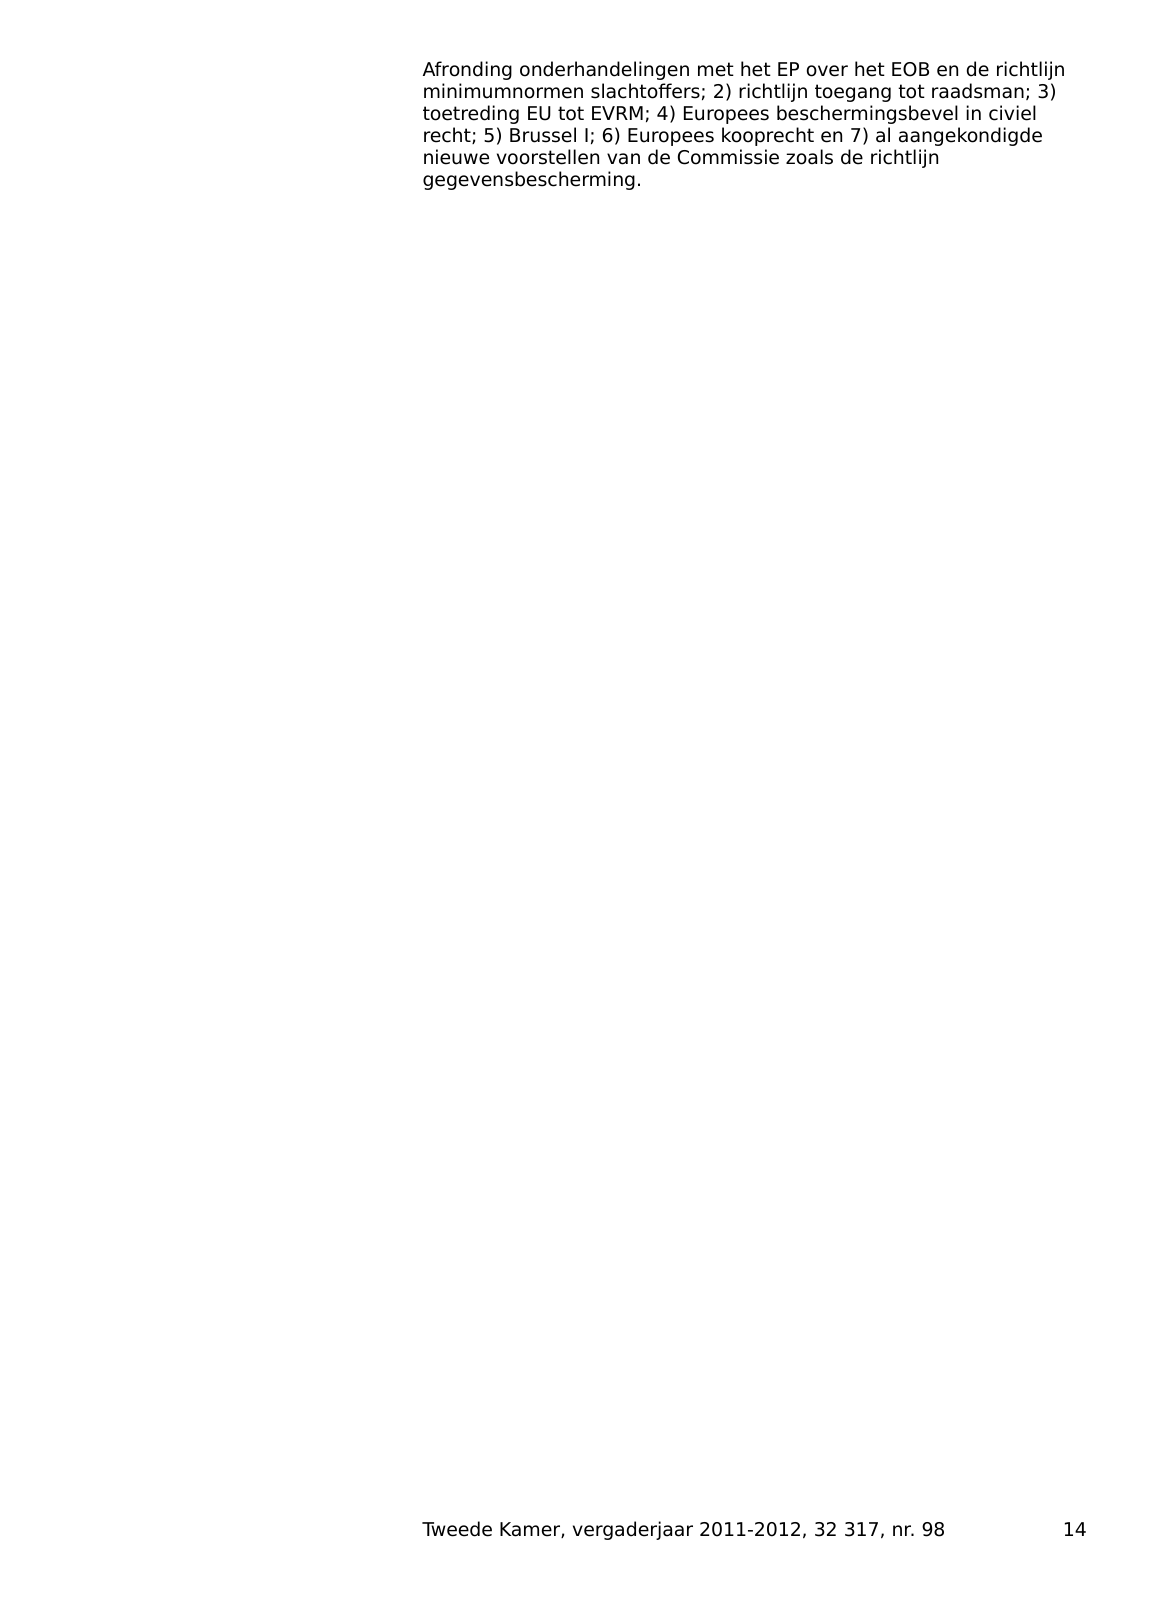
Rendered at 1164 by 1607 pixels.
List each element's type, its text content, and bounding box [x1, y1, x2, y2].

text Afronding onderhandelingen met het EP over het EOB en de richtlijn minimumnormen slachtoffers; 2) richtlijn toegang tot raadsman; 3) toetreding EU tot EVRM; 4) Europees beschermingsbevel in civiel recht; 5) Brussel I; 6) Europees kooprecht en 7) al aangekondigde nieuwe voorstellen van de Commissie zoals de richtlijn gegevensbescherming. [422, 59, 1087, 191]
